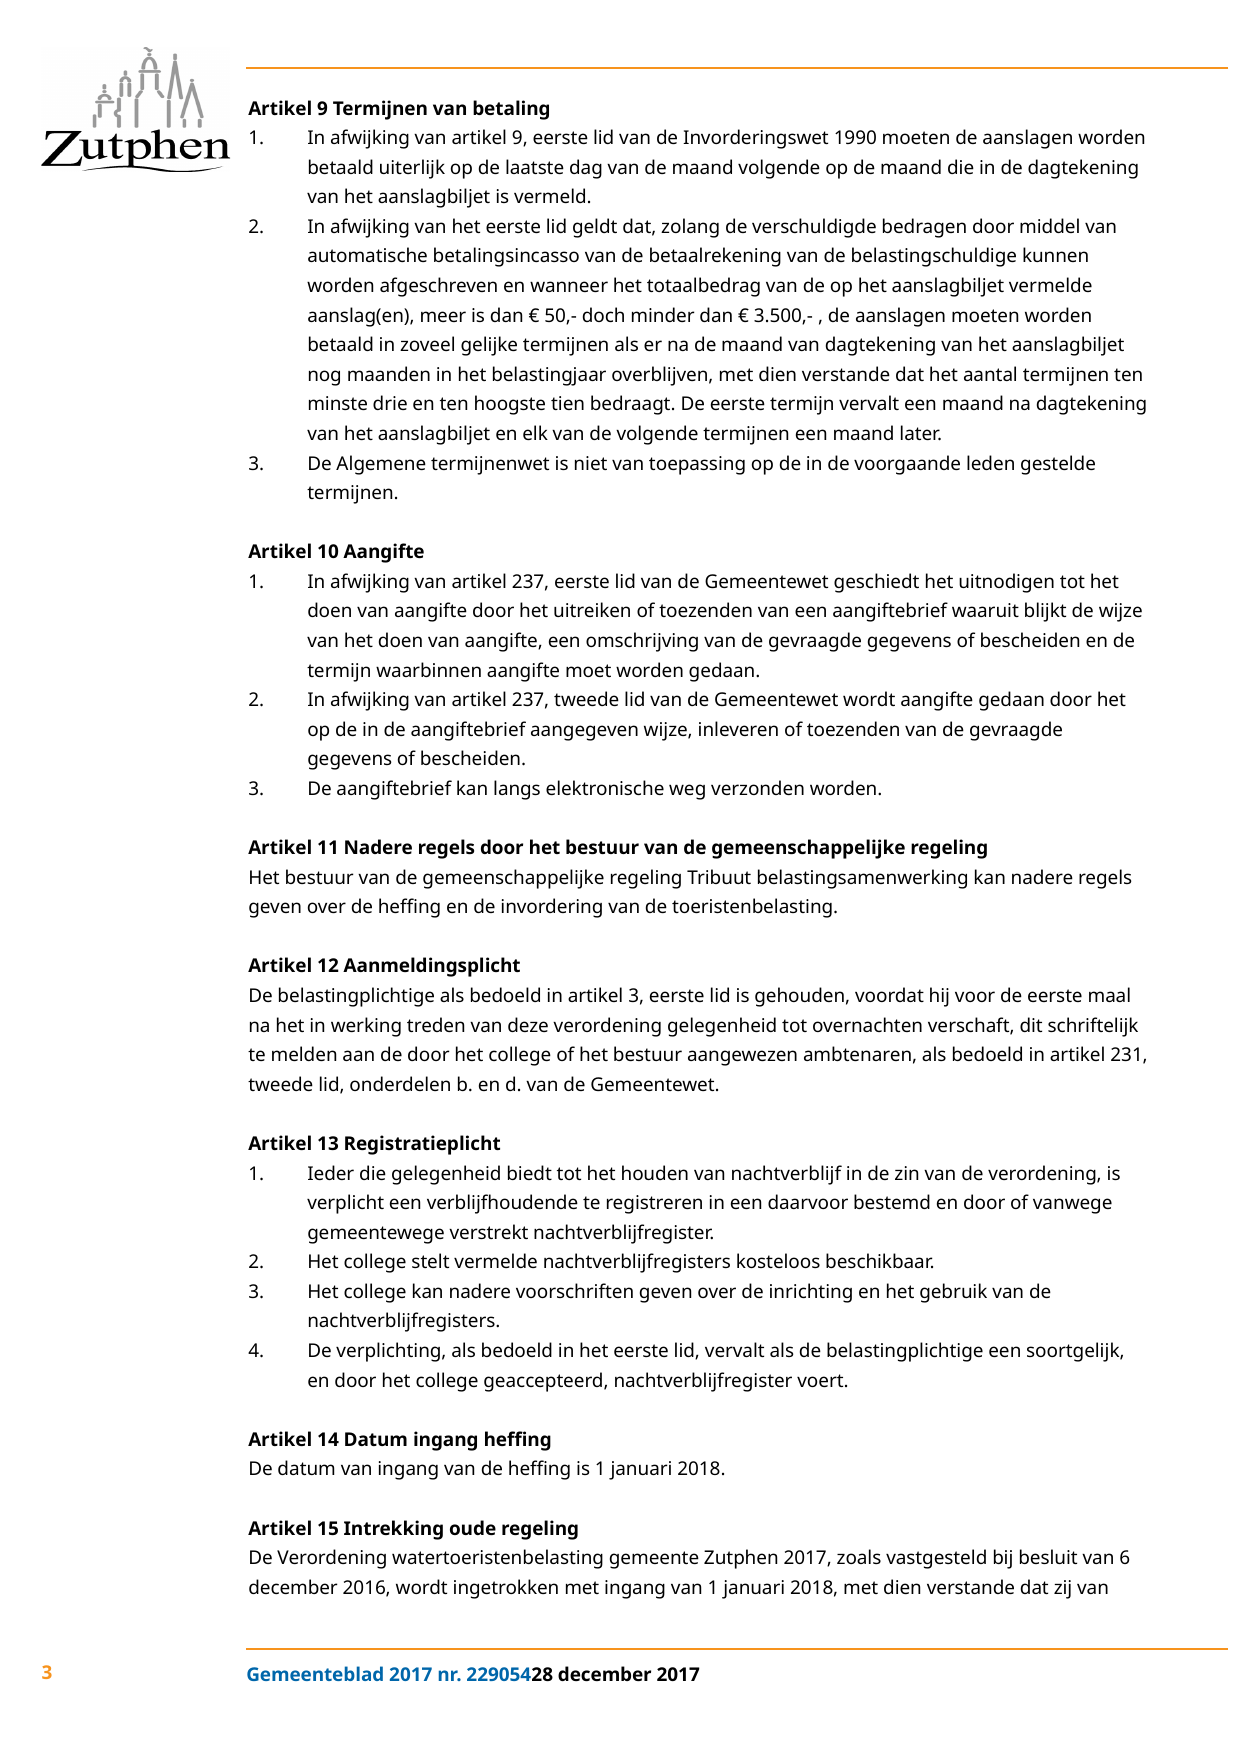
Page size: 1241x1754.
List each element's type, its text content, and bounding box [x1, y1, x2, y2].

text Artikel 11 Nadere regels door het bestuur van de gemeenschappelijke regeling [248, 834, 1152, 860]
text Het bestuur van de gemeenschappelijke regeling Tribuut belastingsamenwerking kan nadere regels geven over de heffing en de invordering van de toeristenbelasting. [248, 864, 1152, 919]
list In afwijking van artikel 237, eerste lid van de Gemeentewet geschiedt het uitnodigen tot het doen van aangifte door het uitreiken of toezenden van een aangiftebrief waaruit blijkt de wijze van het doen van aangifte, een omschrijving van de gevraagde gegevens of bescheiden en de termijn waarbinnen aangifte moet worden gedaan. [248, 568, 1152, 683]
text Artikel 10 Aangifte [248, 538, 1152, 564]
list De aangiftebrief kan langs elektronische weg verzonden worden. [248, 775, 1152, 801]
list Ieder die gelegenheid biedt tot het houden van nachtverblijf in de zin van de verordening, is verplicht een verblijfhoudende te registreren in een daarvoor bestemd en door of vanwege gemeentewege verstrekt nachtverblijfregister. [248, 1160, 1152, 1245]
text Artikel 15 Intrekking oude regeling [248, 1515, 1152, 1541]
text De belastingplichtige als bedoeld in artikel 3, eerste lid is gehouden, voordat hij voor de eerste maal na het in werking treden van deze verordening gelegenheid tot overnachten verschaft, dit schriftelijk te melden aan de door het college of het bestuur aangewezen ambtenaren, als bedoeld in artikel 231, tweede lid, onderdelen b. en d. van de Gemeentewet. [248, 982, 1152, 1097]
list De Algemene termijnenwet is niet van toepassing op de in de voorgaande leden gestelde termijnen. [248, 450, 1152, 505]
list Het college stelt vermelde nachtverblijfregisters kosteloos beschikbaar. [248, 1248, 1152, 1274]
list De verplichting, als bedoeld in het eerste lid, vervalt als de belastingplichtige een soortgelijk, en door het college geaccepteerd, nachtverblijfregister voert. [248, 1337, 1152, 1393]
text Artikel 9 Termijnen van betaling [248, 95, 1152, 121]
list In afwijking van artikel 237, tweede lid van de Gemeentewet wordt aangifte gedaan door het op de in de aangiftebrief aangegeven wijze, inleveren of toezenden van de gevraagde gegevens of bescheiden. [248, 686, 1152, 771]
text De Verordening watertoeristenbelasting gemeente Zutphen 2017, zoals vastgesteld bij besluit van 6 december 2016, wordt ingetrokken met ingang van 1 januari 2018, met dien verstande dat zij van [248, 1544, 1152, 1600]
list Het college kan nadere voorschriften geven over de inrichting en het gebruik van de nachtverblijfregisters. [248, 1278, 1152, 1333]
text Artikel 13 Registratieplicht [248, 1130, 1152, 1156]
text De datum van ingang van de heffing is 1 januari 2018. [248, 1456, 1152, 1481]
list In afwijking van het eerste lid geldt dat, zolang de verschuldigde bedragen door middel van automatische betalingsincasso van de betaalrekening van de belastingschuldige kunnen worden afgeschreven en wanneer het totaalbedrag van de op het aanslagbiljet vermelde aanslag(en), meer is dan € 50,- doch minder dan € 3.500,- , de aanslagen moeten worden betaald in zoveel gelijke termijnen als er na de maand van dagtekening van het aanslagbiljet nog maanden in het belastingjaar overblijven, met dien verstande dat het aantal termijnen ten minste drie en ten hoogste tien bedraagt. De eerste termijn vervalt een maand na dagtekening van het aanslagbiljet en elk van de volgende termijnen een maand later. [248, 213, 1152, 446]
text Artikel 12 Aanmeldingsplicht [248, 953, 1152, 978]
text Artikel 14 Datum ingang heffing [248, 1426, 1152, 1452]
picture [41, 47, 231, 172]
list In afwijking van artikel 9, eerste lid van de Invorderingswet 1990 moeten de aanslagen worden betaald uiterlijk op de laatste dag van de maand volgende op de maand die in de dagtekening van het aanslagbiljet is vermeld. [248, 124, 1152, 209]
